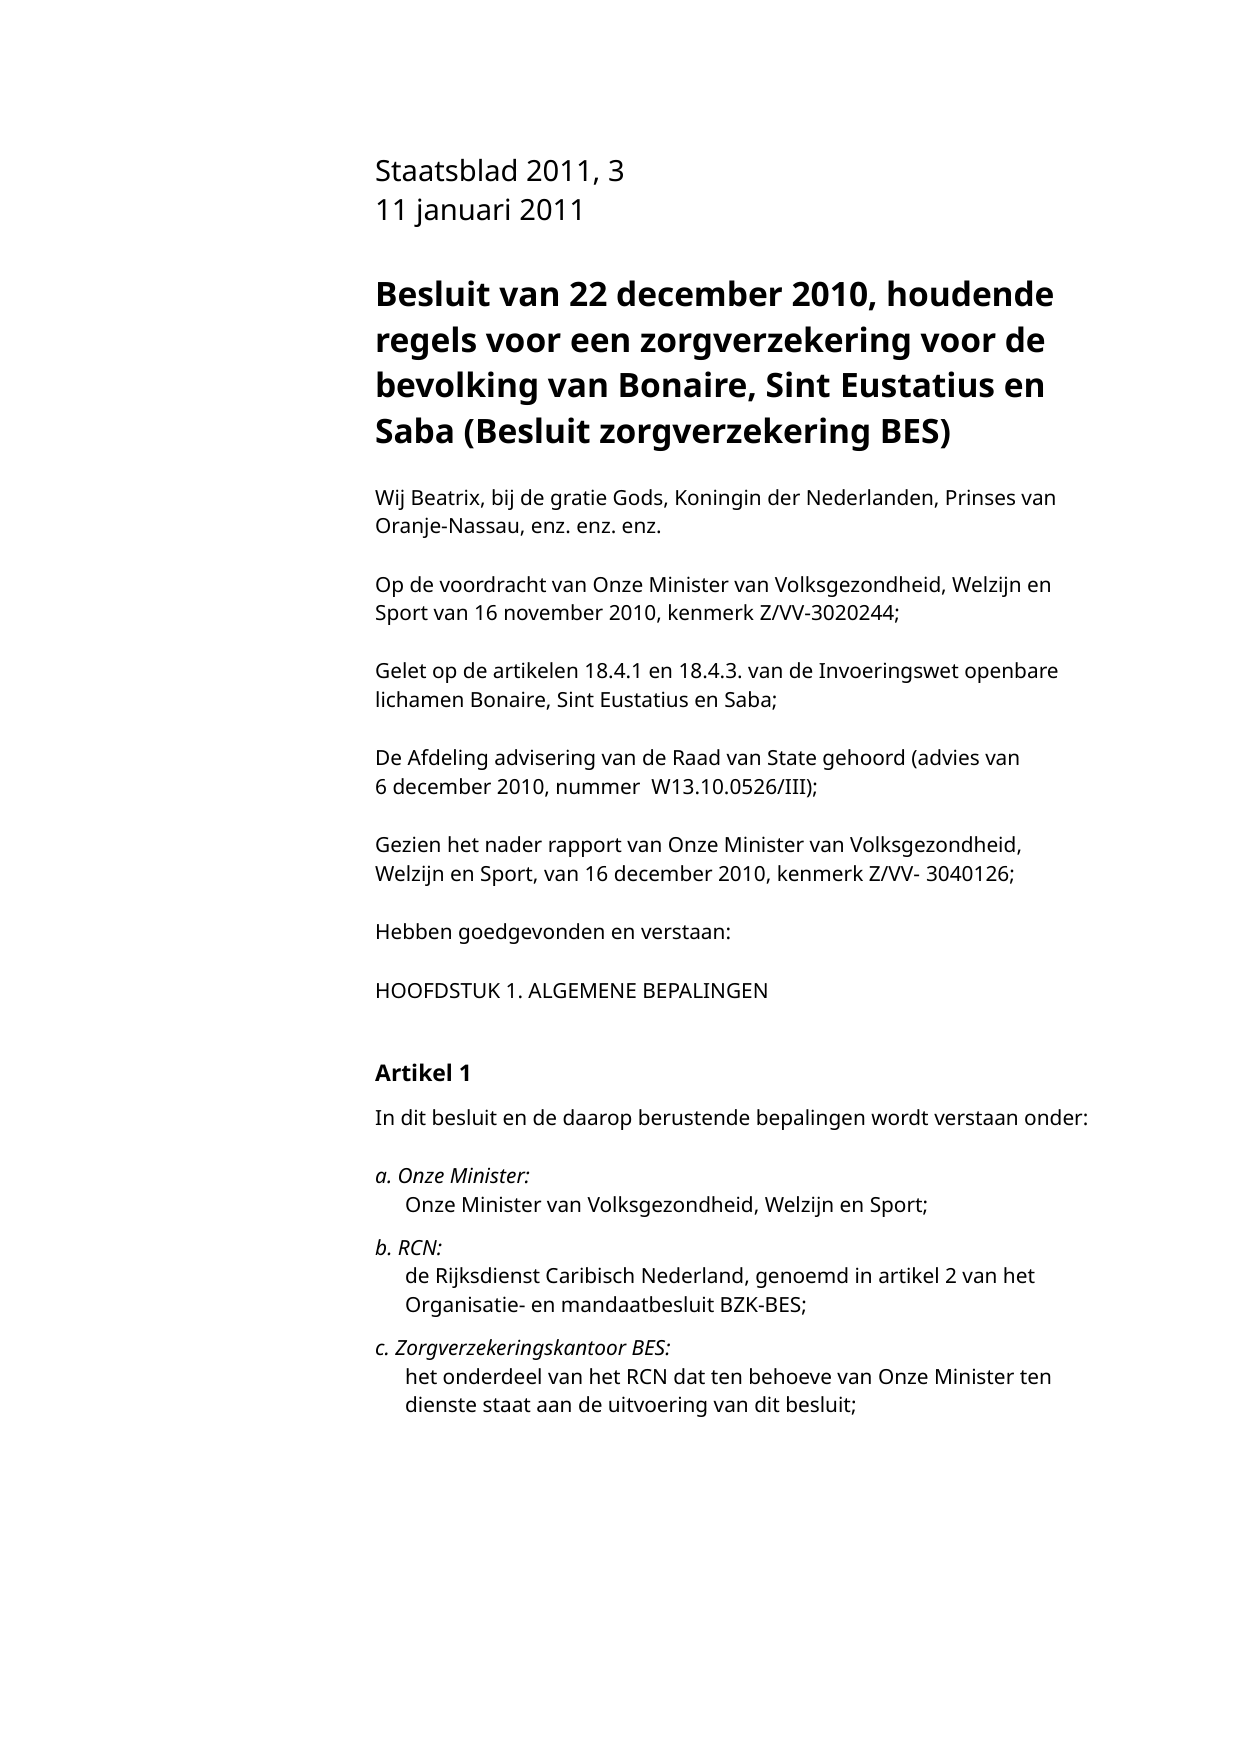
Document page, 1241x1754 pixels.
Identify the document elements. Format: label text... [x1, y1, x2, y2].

subtitle Besluit van 22 december 2010, houdende regels voor een zorgverzekering voor de bevolking van Bonaire, Sint Eustatius en Saba (Besluit zorgverzekering BES) [375, 271, 1090, 453]
text De Afdeling advisering van de Raad van State gehoord (advies van 6 december 2010, nummer W13.10.0526/III); [375, 743, 1090, 800]
text Gelet op de artikelen 18.4.1 en 18.4.3. van de Invoeringswet openbare lichamen Bonaire, Sint Eustatius en Saba; [375, 657, 1090, 713]
subtitle HOOFDSTUK 1. ALGEMENE BEPALINGEN [375, 976, 1090, 1004]
text Hebben goedgevonden en verstaan: [375, 917, 1090, 946]
text Gezien het nader rapport van Onze Minister van Volksgezondheid, Welzijn en Sport, van 16 december 2010, kenmerk Z/VV- 3040126; [375, 830, 1090, 887]
text a. Onze Minister: [375, 1161, 1090, 1190]
text de Rijksdienst Caribisch Nederland, genoemd in artikel 2 van het Organisatie- en mandaatbesluit BZK-BES; [405, 1262, 1090, 1318]
text b. RCN: [375, 1233, 1090, 1262]
text het onderdeel van het RCN dat ten behoeve van Onze Minister ten dienste staat aan de uitvoering van dit besluit; [405, 1362, 1090, 1419]
text 11 januari 2011 [375, 190, 1090, 229]
text c. Zorgverzekeringskantoor BES: [375, 1333, 1090, 1362]
text Onze Minister van Volksgezondheid, Welzijn en Sport; [405, 1190, 1090, 1218]
text Wij Beatrix, bij de gratie Gods, Koningin der Nederlanden, Prinses van Oranje-Nassau, enz. enz. enz. [375, 483, 1090, 540]
text Staatsblad 2011, 3 [375, 150, 1090, 190]
text Op de voordracht van Onze Minister van Volksgezondheid, Welzijn en Sport van 16 november 2010, kenmerk Z/VV-3020244; [375, 570, 1090, 627]
subtitle Artikel 1 [375, 1057, 1090, 1088]
text In dit besluit en de daarop berustende bepalingen wordt verstaan onder: [375, 1103, 1090, 1131]
